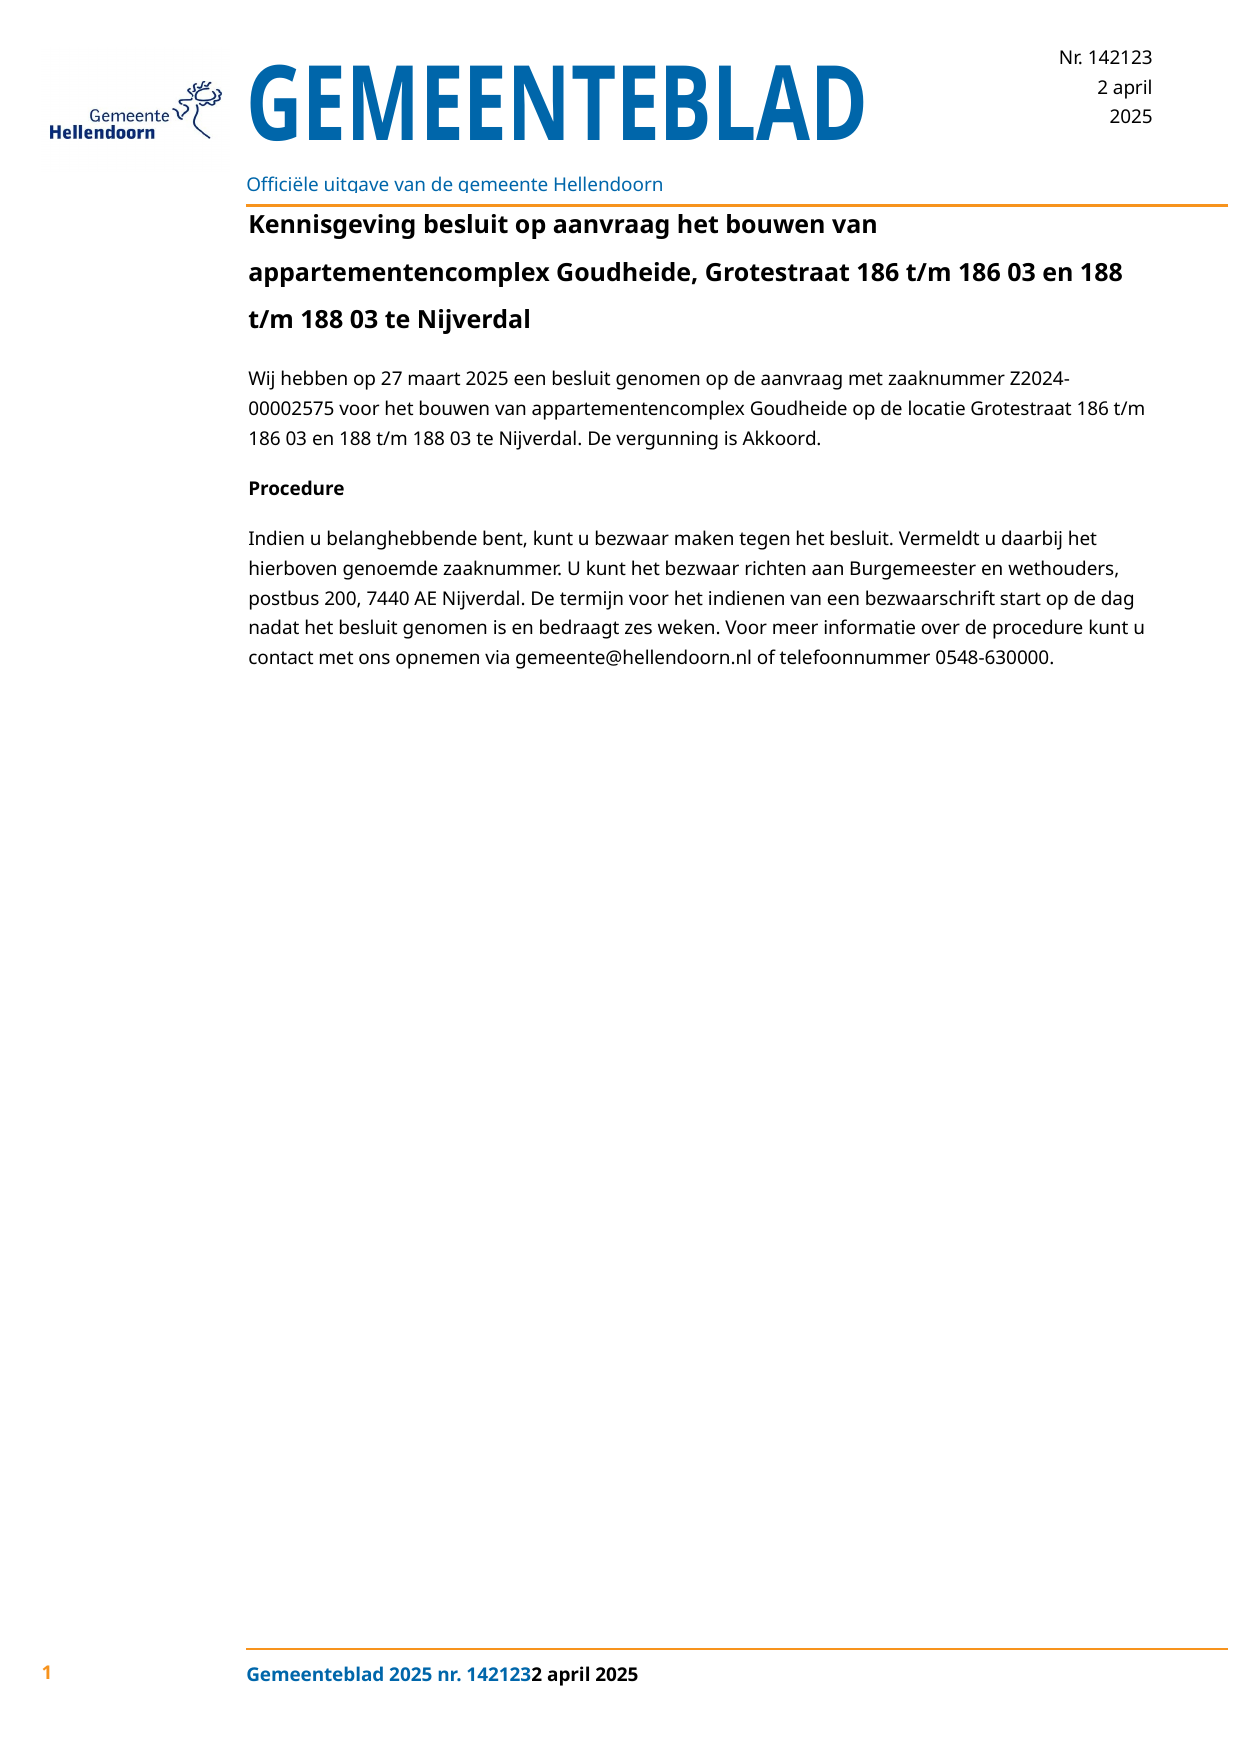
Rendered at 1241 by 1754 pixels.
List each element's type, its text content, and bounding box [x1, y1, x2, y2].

text Kennisgeving besluit op aanvraag het bouwen van appartementencomplex Goudheide, Grotestraat 186 t/m 186 03 en 188 t/m 188 03 te Nijverdal [248, 207, 1152, 336]
picture [41, 47, 231, 172]
text Wij hebben op 27 maart 2025 een besluit genomen op de aanvraag met zaaknummer Z2024-00002575 voor het bouwen van appartementencomplex Goudheide op de locatie Grotestraat 186 t/m 186 03 en 188 t/m 188 03 te Nijverdal. De vergunning is Akkoord. [248, 366, 1152, 450]
text Procedure [248, 475, 1152, 501]
text Indien u belanghebbende bent, kunt u bezwaar maken tegen het besluit. Vermeldt u daarbij het hierboven genoemde zaaknummer. U kunt het bezwaar richten aan Burgemeester en wethouders, postbus 200, 7440 AE Nijverdal. De termijn voor het indienen van een bezwaarschrift start op de dag nadat het besluit genomen is en bedraagt zes weken. Voor meer informatie over de procedure kunt u contact met ons opnemen via gemeente@hellendoorn.nl of telefoonnummer 0548-630000. [248, 526, 1152, 669]
